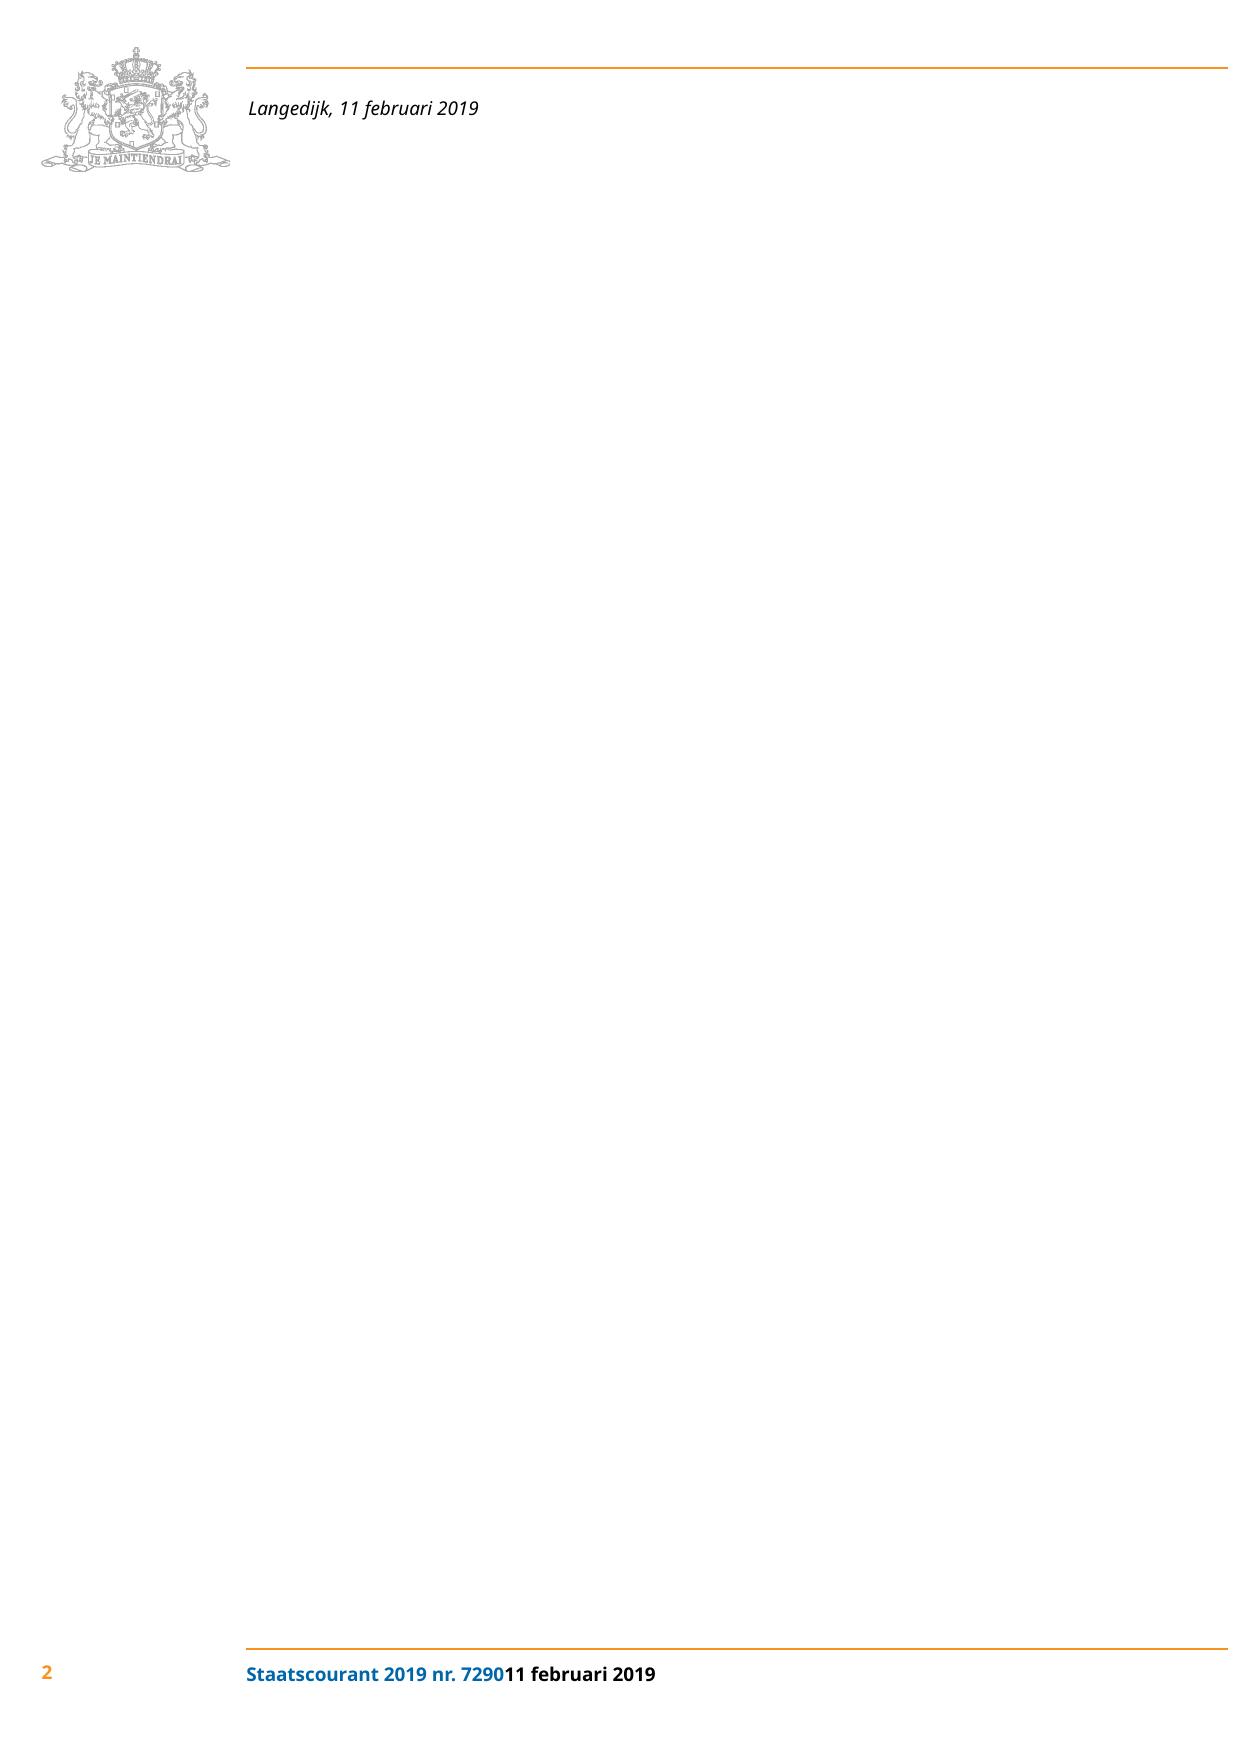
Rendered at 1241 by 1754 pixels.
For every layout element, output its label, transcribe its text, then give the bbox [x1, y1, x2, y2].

text Langedijk, 11 februari 2019 [248, 95, 1152, 121]
picture [41, 47, 231, 172]
